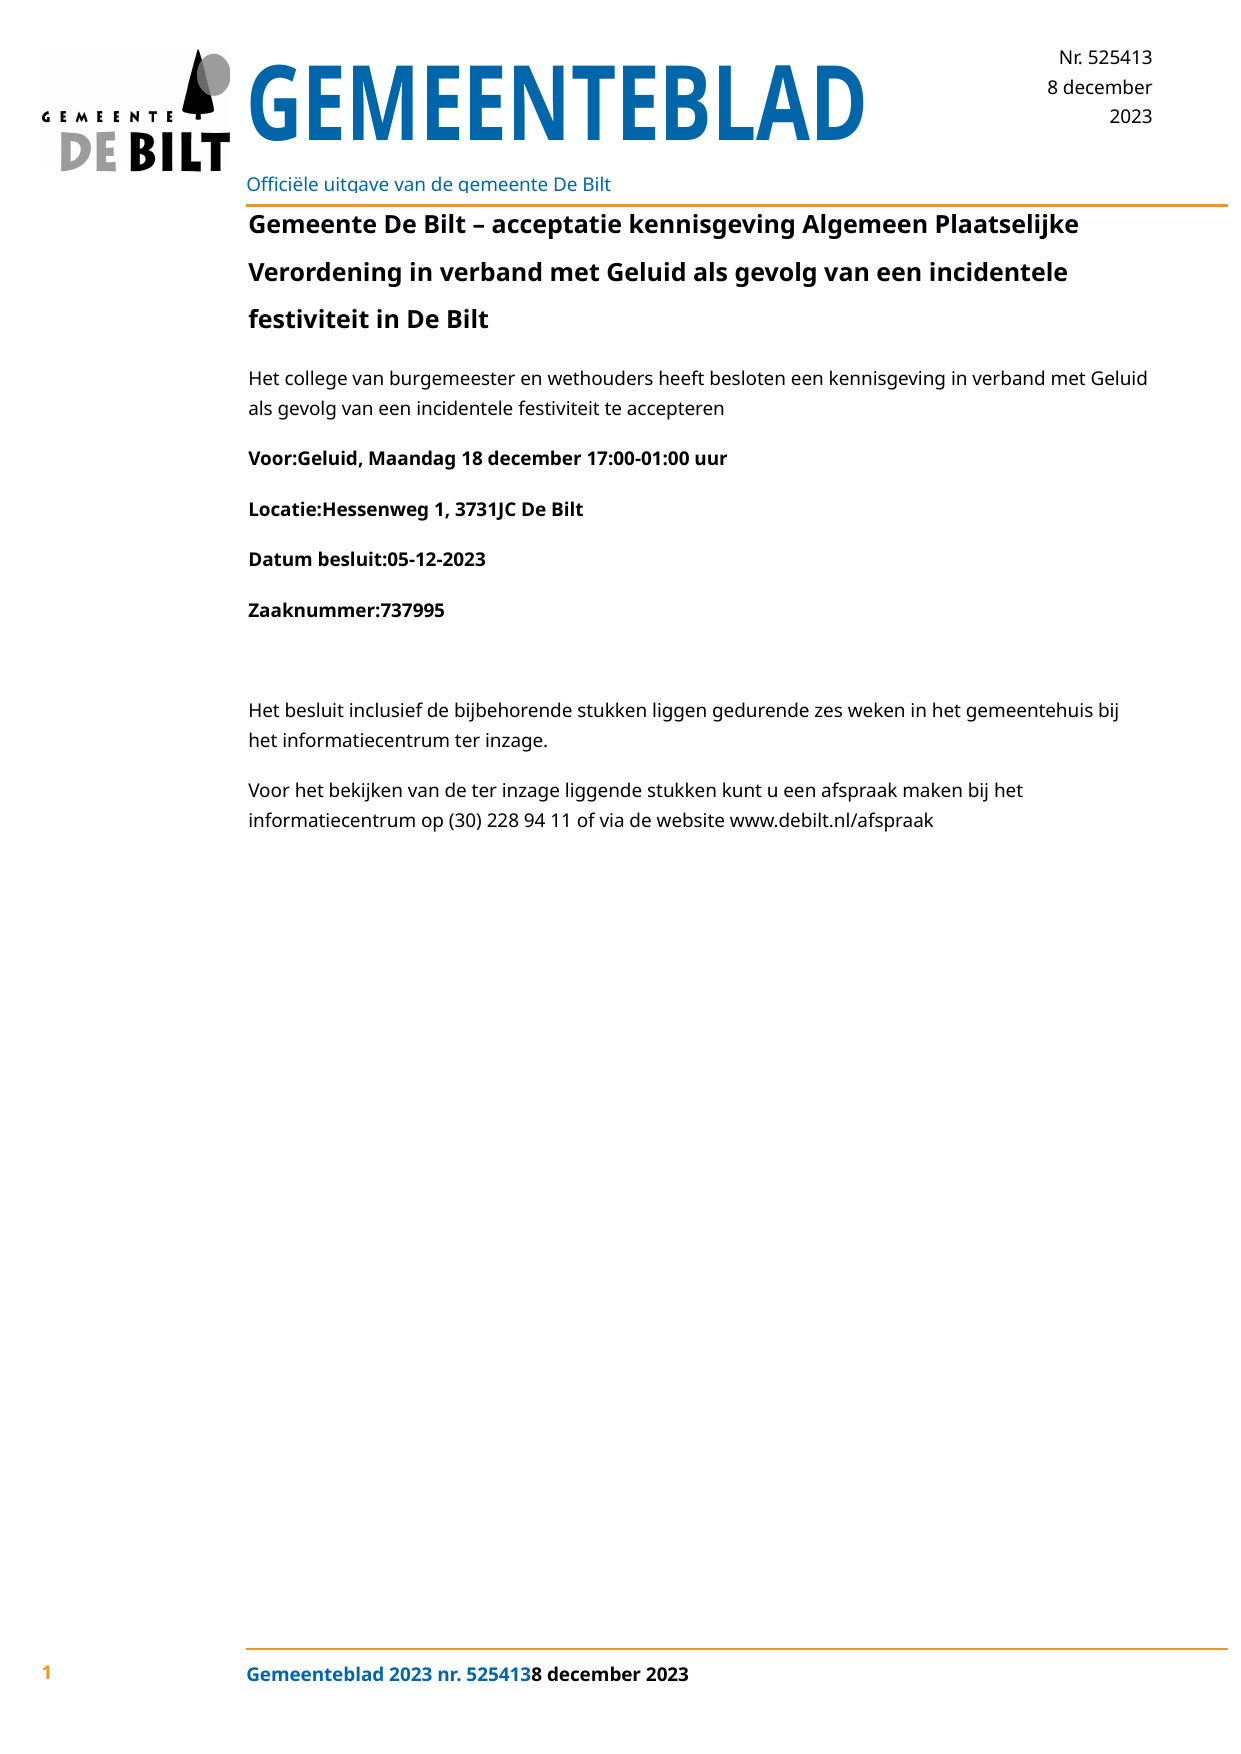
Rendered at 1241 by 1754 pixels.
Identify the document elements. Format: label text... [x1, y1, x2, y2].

text Datum besluit:05-12-2023 [248, 546, 1152, 572]
text Voor het bekijken van de ter inzage liggende stukken kunt u een afspraak maken bij het informatiecentrum op (30) 228 94 11 of via de website www.debilt.nl/afspraak [248, 778, 1152, 833]
text Het college van burgemeester en wethouders heeft besloten een kennisgeving in verband met Geluid als gevolg van een incidentele festiviteit te accepteren [248, 366, 1152, 421]
text Het besluit inclusief de bijbehorende stukken liggen gedurende zes weken in het gemeentehuis bij het informatiecentrum ter inzage. [248, 698, 1152, 753]
text Voor:Geluid, Maandag 18 december 17:00-01:00 uur [248, 446, 1152, 471]
text Locatie:Hessenweg 1, 3731JC De Bilt [248, 496, 1152, 522]
text Gemeente De Bilt – acceptatie kennisgeving Algemeen Plaatselijke Verordening in verband met Geluid als gevolg van een incidentele festiviteit in De Bilt [248, 207, 1152, 336]
picture [41, 47, 231, 172]
text Zaaknummer:737995 [248, 597, 1152, 622]
